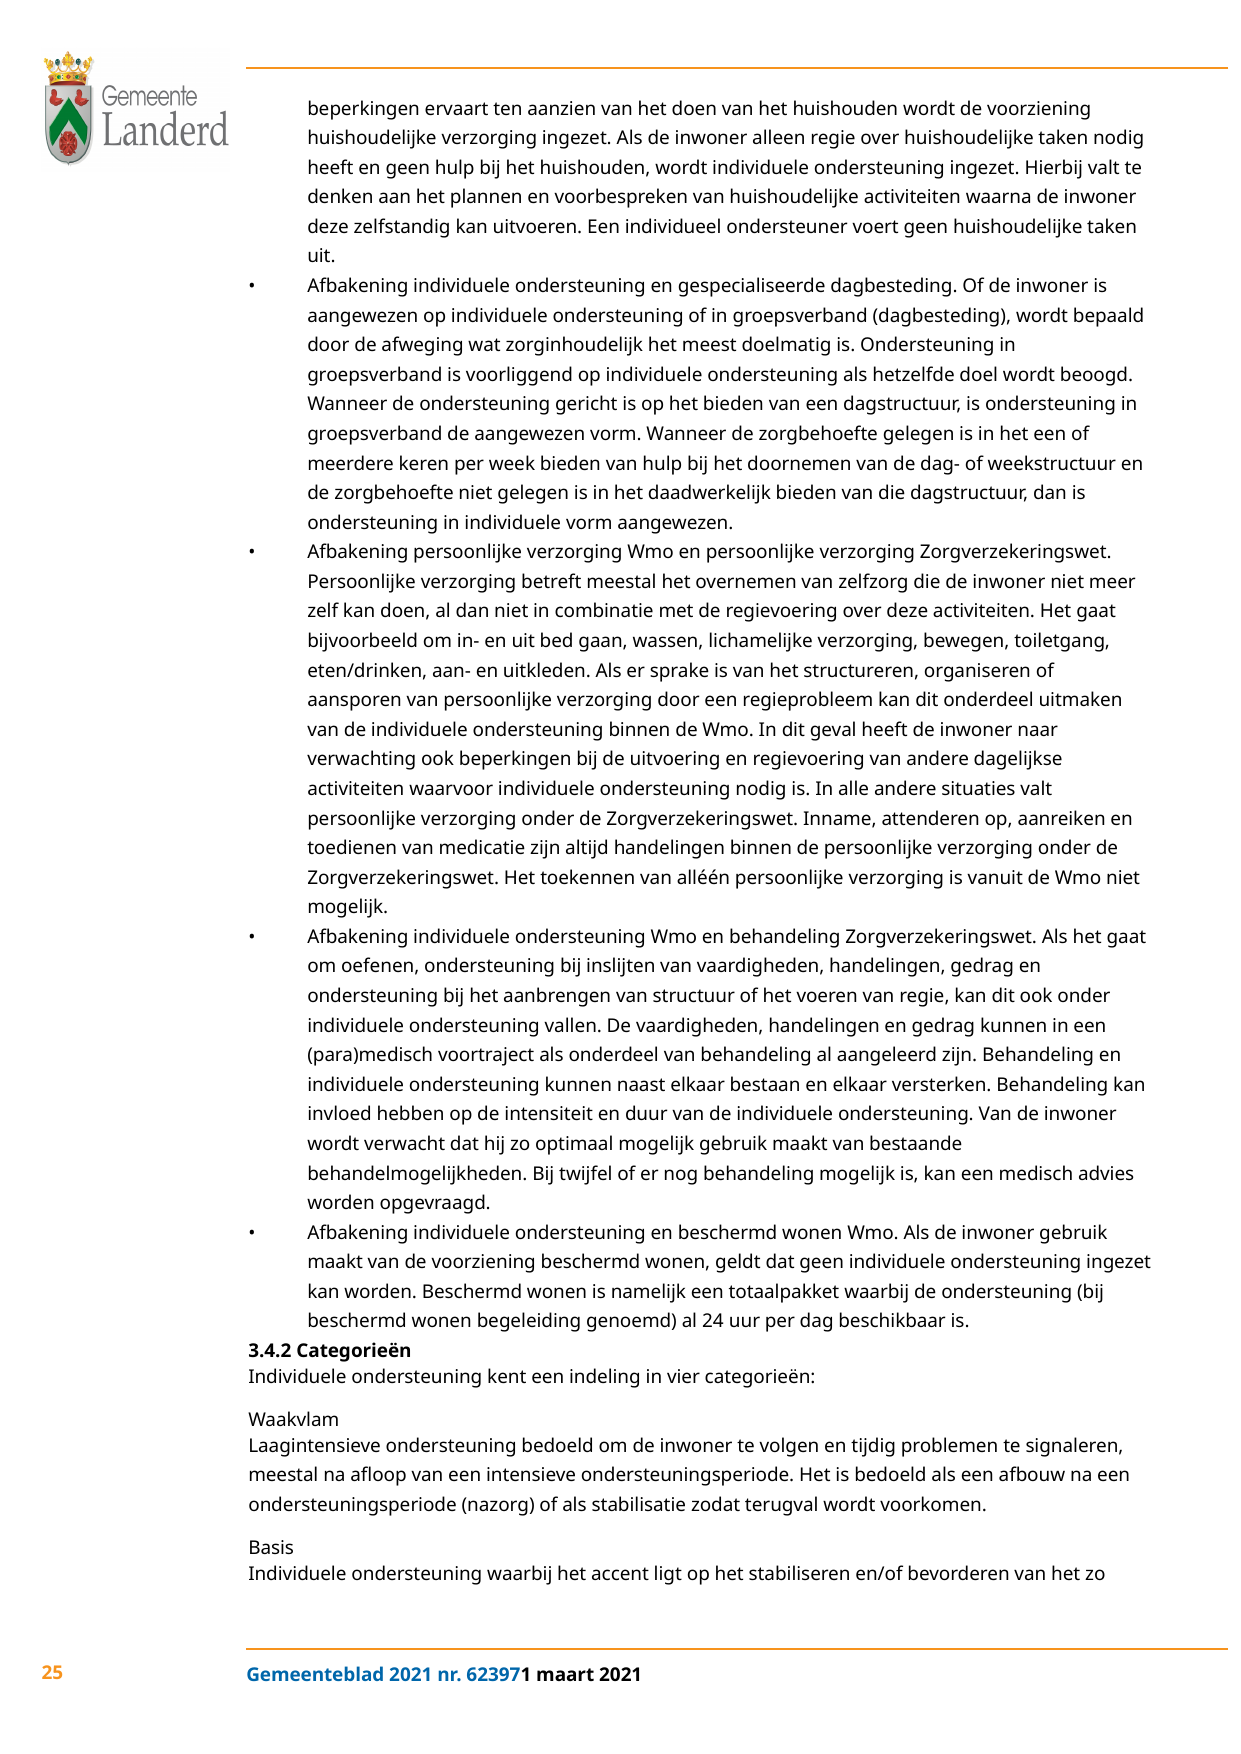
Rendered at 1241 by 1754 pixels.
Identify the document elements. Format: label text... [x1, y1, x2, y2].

text Basis [248, 1534, 1152, 1560]
list Afbakening individuele ondersteuning Wmo en behandeling Zorgverzekeringswet. Als het gaat om oefenen, ondersteuning bij inslijten van vaardigheden, handelingen, gedrag en ondersteuning bij het aanbrengen van structuur of het voeren van regie, kan dit ook onder individuele ondersteuning vallen. De vaardigheden, handelingen en gedrag kunnen in een (para)medisch voortraject als onderdeel van behandeling al aangeleerd zijn. Behandeling en individuele ondersteuning kunnen naast elkaar bestaan en elkaar versterken. Behandeling kan invloed hebben op de intensiteit en duur van de individuele ondersteuning. Van de inwoner wordt verwacht dat hij zo optimaal mogelijk gebruik maakt van bestaande behandelmogelijkheden. Bij twijfel of er nog behandeling mogelijk is, kan een medisch advies worden opgevraagd. [248, 923, 1152, 1215]
list Afbakening individuele ondersteuning en gespecialiseerde dagbesteding. Of de inwoner is aangewezen op individuele ondersteuning of in groepsverband (dagbesteding), wordt bepaald door de afweging wat zorginhoudelijk het meest doelmatig is. Ondersteuning in groepsverband is voorliggend op individuele ondersteuning als hetzelfde doel wordt beoogd. Wanneer de ondersteuning gericht is op het bieden van een dagstructuur, is ondersteuning in groepsverband de aangewezen vorm. Wanneer de zorgbehoefte gelegen is in het een of meerdere keren per week bieden van hulp bij het doornemen van de dag- of weekstructuur en de zorgbehoefte niet gelegen is in het daadwerkelijk bieden van die dagstructuur, dan is ondersteuning in individuele vorm aangewezen. [248, 272, 1152, 535]
text Waakvlam [248, 1406, 1152, 1432]
text Individuele ondersteuning kent een indeling in vier categorieën: [248, 1363, 1152, 1389]
text Individuele ondersteuning waarbij het accent ligt op het stabiliseren en/of bevorderen van het zo [248, 1560, 1152, 1586]
list Afbakening persoonlijke verzorging Wmo en persoonlijke verzorging Zorgverzekeringswet. Persoonlijke verzorging betreft meestal het overnemen van zelfzorg die de inwoner niet meer zelf kan doen, al dan niet in combinatie met de regievoering over deze activiteiten. Het gaat bijvoorbeeld om in- en uit bed gaan, wassen, lichamelijke verzorging, bewegen, toiletgang, eten/drinken, aan- en uitkleden. Als er sprake is van het structureren, organiseren of aansporen van persoonlijke verzorging door een regieprobleem kan dit onderdeel uitmaken van de individuele ondersteuning binnen de Wmo. In dit geval heeft de inwoner naar verwachting ook beperkingen bij de uitvoering en regievoering van andere dagelijkse activiteiten waarvoor individuele ondersteuning nodig is. In alle andere situaties valt persoonlijke verzorging onder de Zorgverzekeringswet. Inname, attenderen op, aanreiken en toedienen van medicatie zijn altijd handelingen binnen de persoonlijke verzorging onder de Zorgverzekeringswet. Het toekennen van alléén persoonlijke verzorging is vanuit de Wmo niet mogelijk. [248, 538, 1152, 919]
picture [41, 47, 231, 172]
list Afbakening individuele ondersteuning en beschermd wonen Wmo. Als de inwoner gebruik maakt van de voorziening beschermd wonen, geldt dat geen individuele ondersteuning ingezet kan worden. Beschermd wonen is namelijk een totaalpakket waarbij de ondersteuning (bij beschermd wonen begeleiding genoemd) al 24 uur per dag beschikbaar is. [248, 1219, 1152, 1333]
text Laagintensieve ondersteuning bedoeld om de inwoner te volgen en tijdig problemen te signaleren, meestal na afloop van een intensieve ondersteuningsperiode. Het is bedoeld als een afbouw na een ondersteuningsperiode (nazorg) of als stabilisatie zodat terugval wordt voorkomen. [248, 1432, 1152, 1517]
list beperkingen ervaart ten aanzien van het doen van het huishouden wordt de voorziening huishoudelijke verzorging ingezet. Als de inwoner alleen regie over huishoudelijke taken nodig heeft en geen hulp bij het huishouden, wordt individuele ondersteuning ingezet. Hierbij valt te denken aan het plannen en voorbespreken van huishoudelijke activiteiten waarna de inwoner deze zelfstandig kan uitvoeren. Een individueel ondersteuner voert geen huishoudelijke taken uit. [248, 95, 1152, 268]
text 3.4.2 Categorieën [248, 1337, 1152, 1363]
